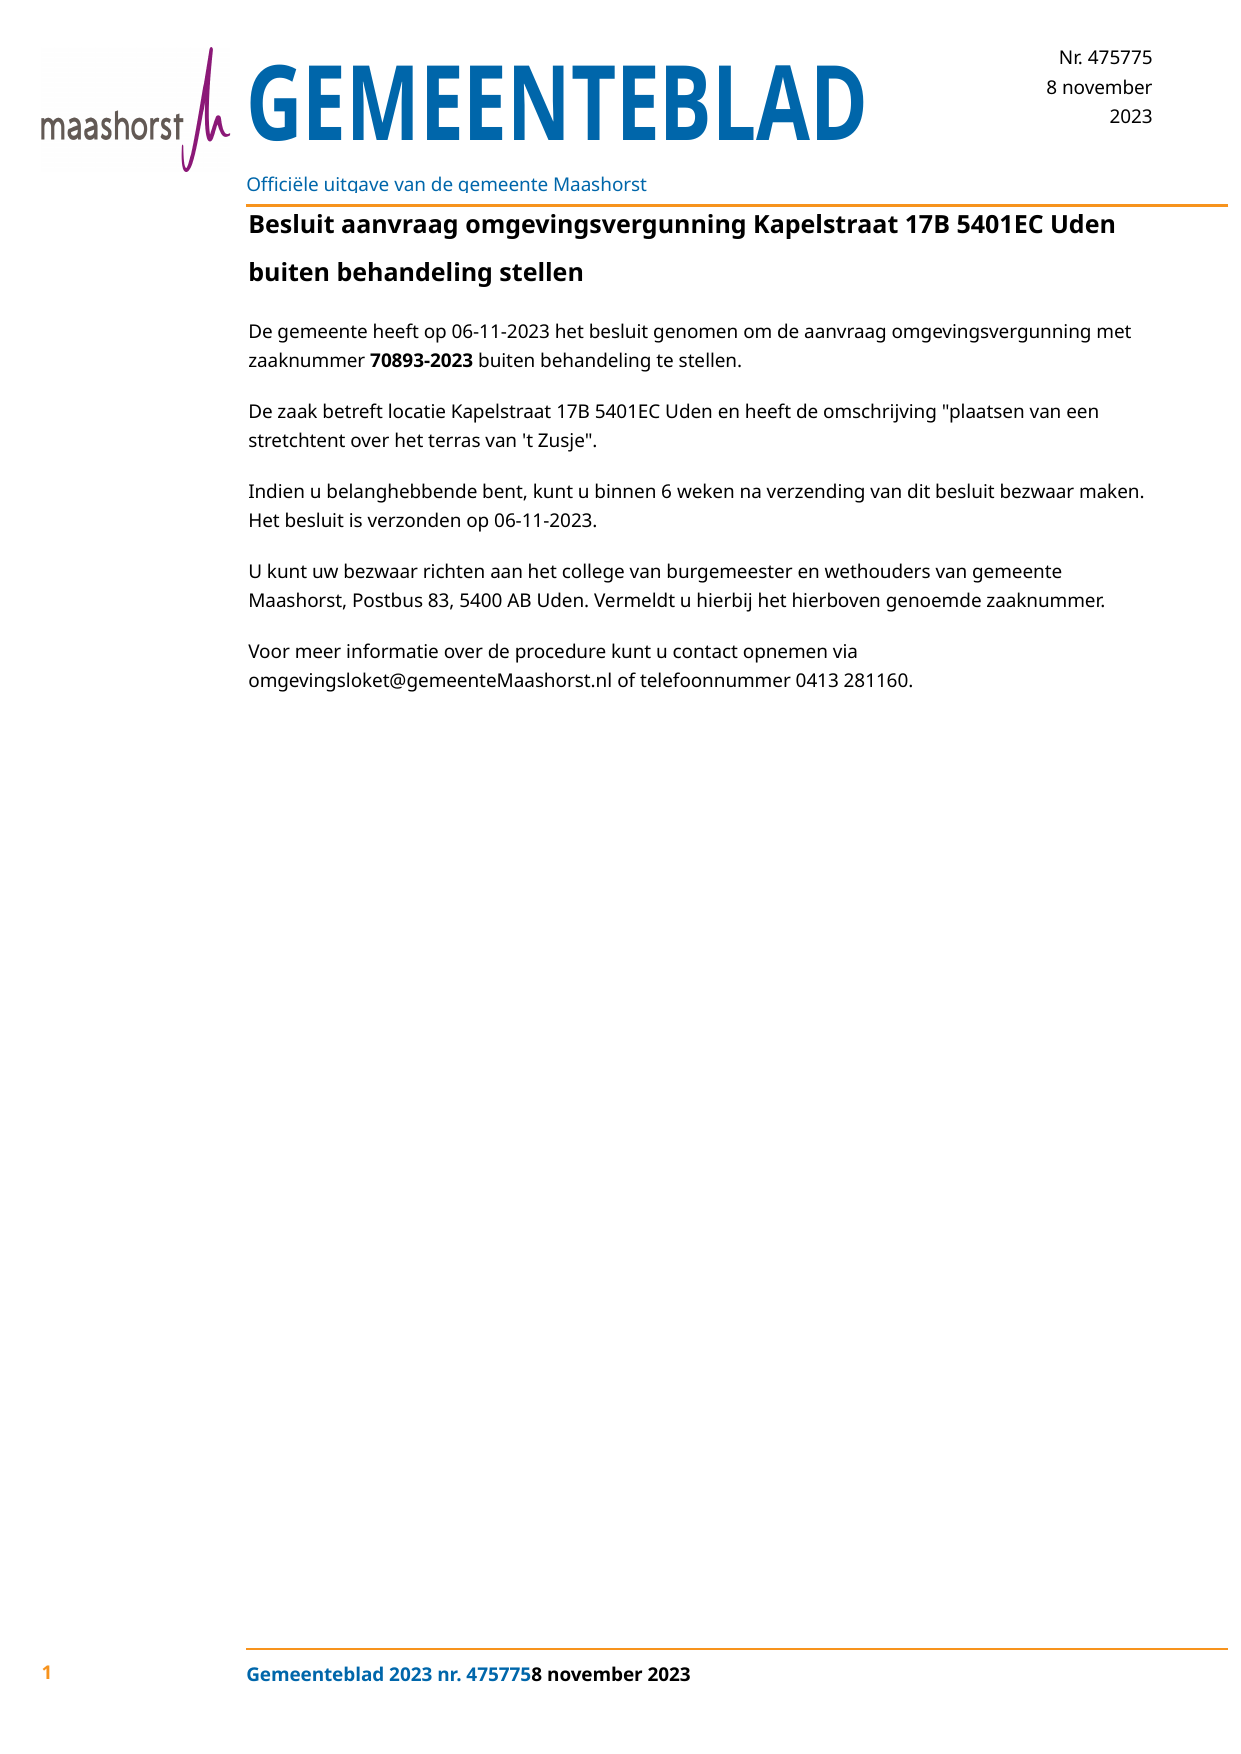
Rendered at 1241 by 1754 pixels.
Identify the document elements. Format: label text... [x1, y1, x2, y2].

text De zaak betreft locatie Kapelstraat 17B 5401EC Uden en heeft de omschrijving "plaatsen van een stretchtent over het terras van 't Zusje". [248, 398, 1152, 453]
text De gemeente heeft op 06-11-2023 het besluit genomen om de aanvraag omgevingsvergunning met zaaknummer 70893-2023 buiten behandeling te stellen. [248, 318, 1152, 373]
picture [41, 47, 231, 172]
text Indien u belanghebbende bent, kunt u binnen 6 weken na verzending van dit besluit bezwaar maken. Het besluit is verzonden op 06-11-2023. [248, 478, 1152, 533]
text Besluit aanvraag omgevingsvergunning Kapelstraat 17B 5401EC Uden buiten behandeling stellen [248, 207, 1152, 288]
text U kunt uw bezwaar richten aan het college van burgemeester en wethouders van gemeente Maashorst, Postbus 83, 5400 AB Uden. Vermeldt u hierbij het hierboven genoemde zaaknummer. [248, 558, 1152, 613]
text Voor meer informatie over de procedure kunt u contact opnemen via omgevingsloket@gemeenteMaashorst.nl of telefoonnummer 0413 281160. [248, 638, 1152, 693]
